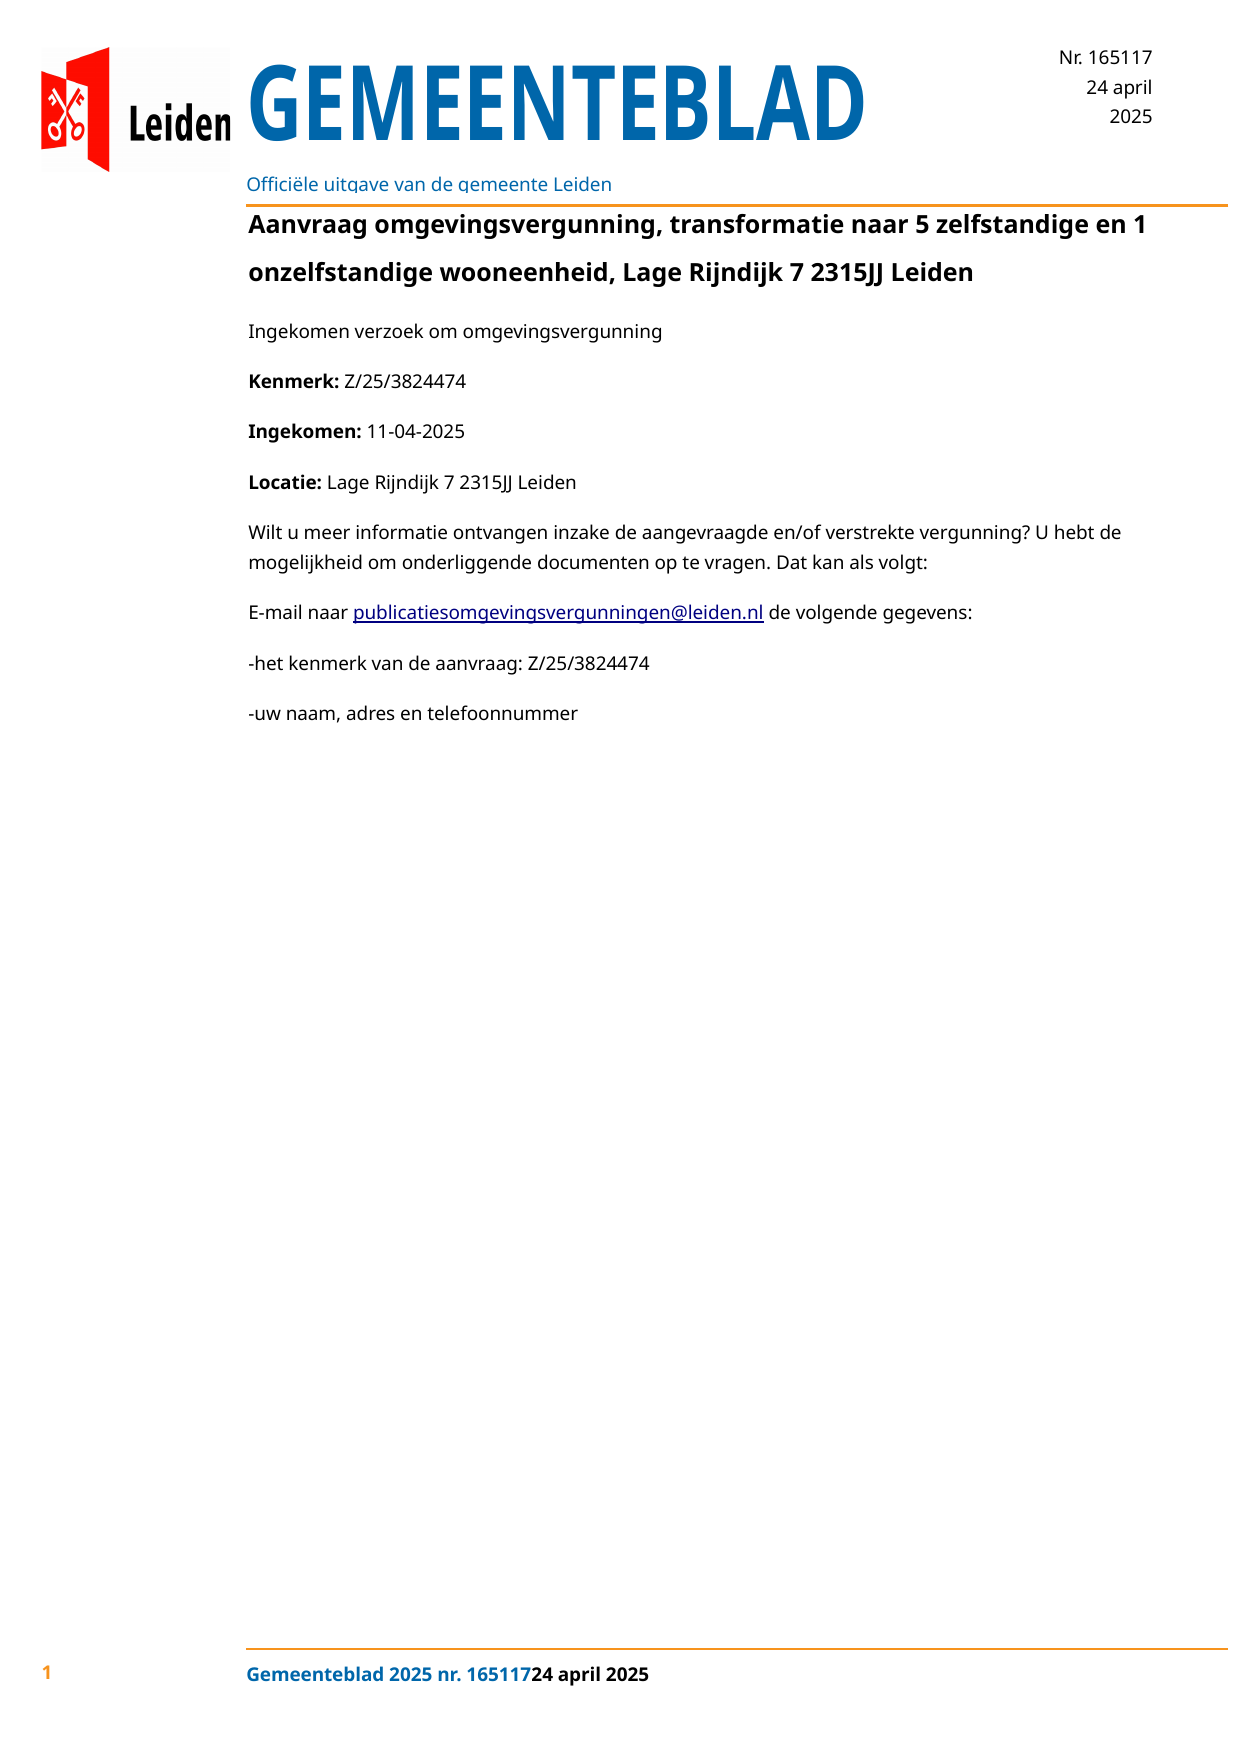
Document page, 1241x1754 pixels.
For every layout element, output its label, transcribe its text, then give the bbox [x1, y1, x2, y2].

text Wilt u meer informatie ontvangen inzake de aangevraagde en/of verstrekte vergunning? U hebt de mogelijkheid om onderliggende documenten op te vragen. Dat kan als volgt: [248, 519, 1152, 575]
text Aanvraag omgevingsvergunning, transformatie naar 5 zelfstandige en 1 onzelfstandige wooneenheid, Lage Rijndijk 7 2315JJ Leiden [248, 207, 1152, 288]
text E-mail naar publicatiesomgevingsvergunningen@leiden.nl de volgende gegevens: [248, 599, 1152, 625]
text Kenmerk: Z/25/3824474 [248, 368, 1152, 394]
text -uw naam, adres en telefoonnummer [248, 700, 1152, 726]
text -het kenmerk van de aanvraag: Z/25/3824474 [248, 650, 1152, 676]
text Ingekomen: 11-04-2025 [248, 419, 1152, 444]
picture [41, 47, 231, 172]
text Locatie: Lage Rijndijk 7 2315JJ Leiden [248, 469, 1152, 495]
text Ingekomen verzoek om omgevingsvergunning [248, 318, 1152, 344]
